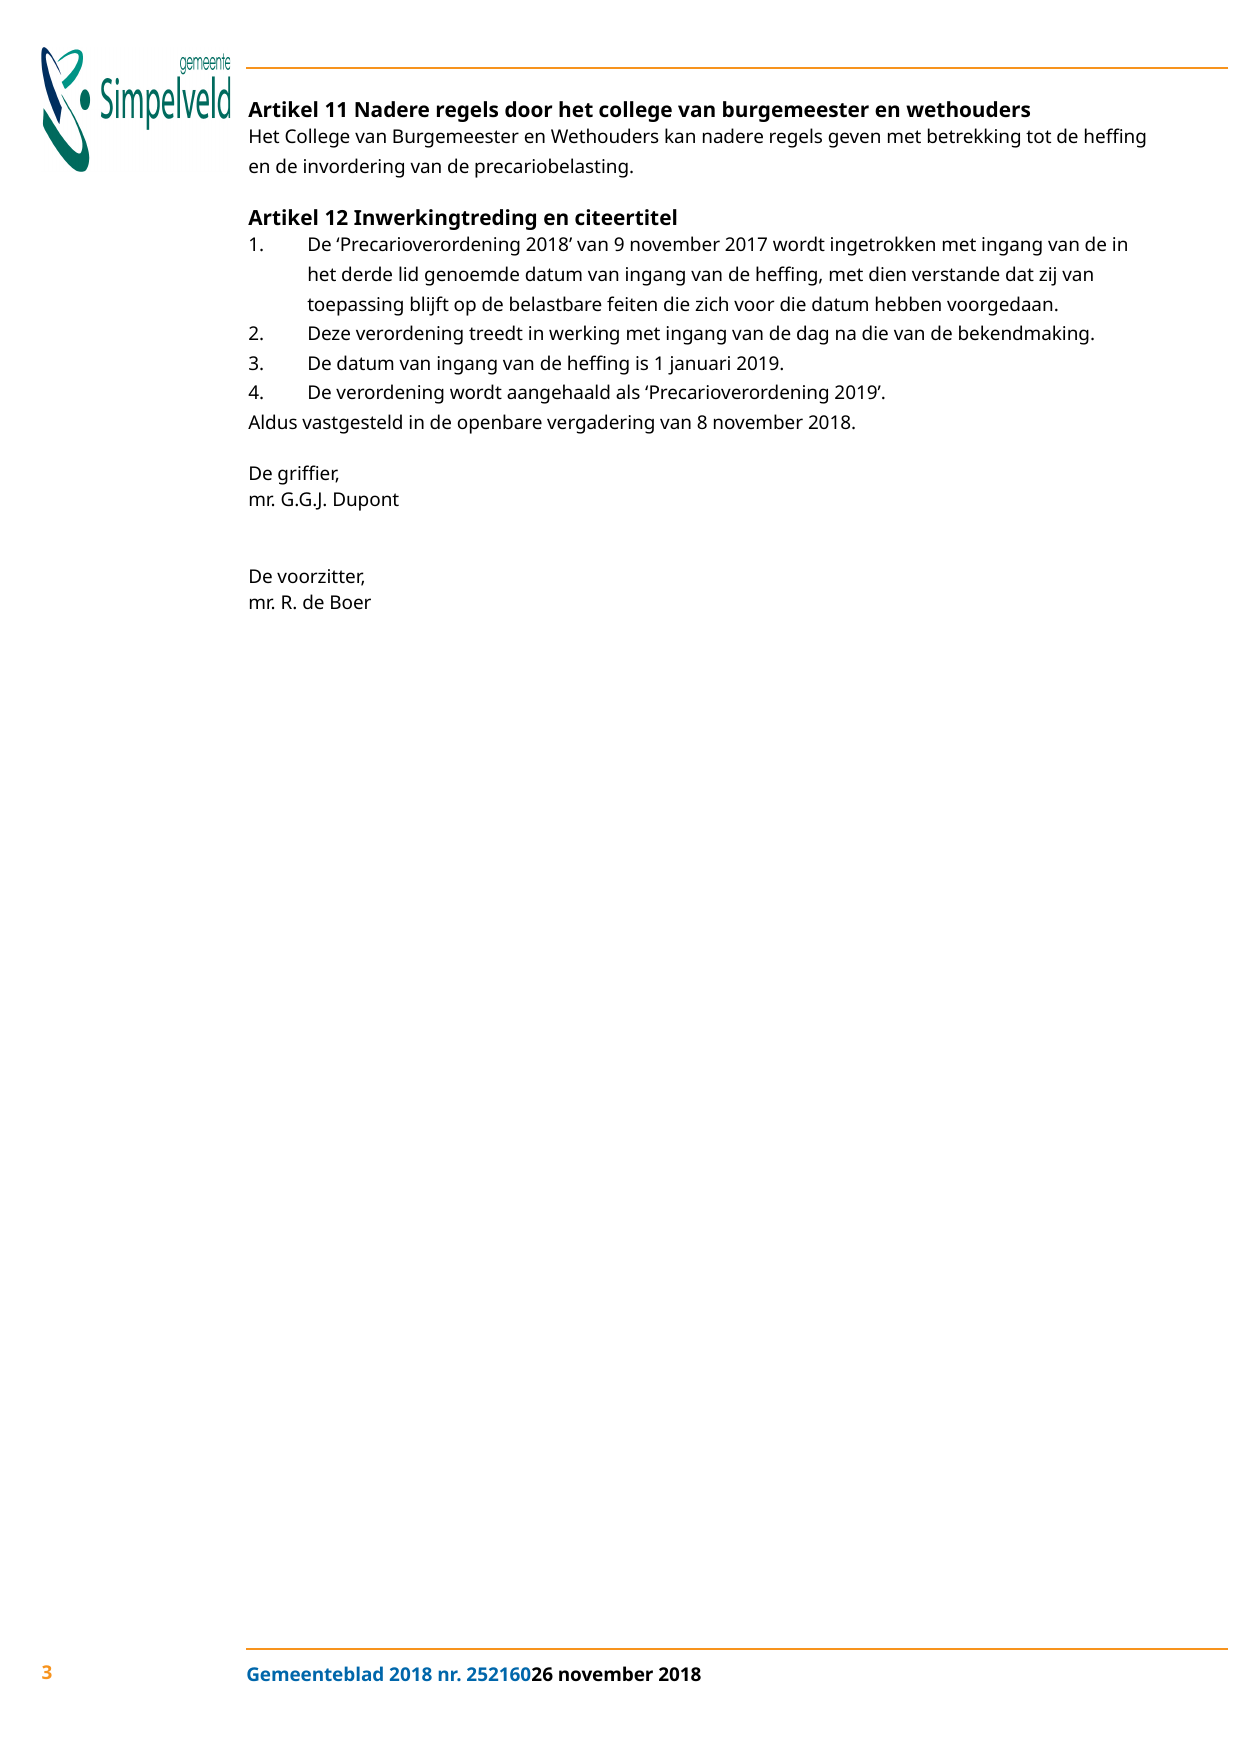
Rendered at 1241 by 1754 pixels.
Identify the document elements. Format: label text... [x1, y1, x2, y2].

list De verordening wordt aangehaald als ‘Precarioverordening 2019’. [248, 379, 1152, 405]
list De ‘Precarioverordening 2018’ van 9 november 2017 wordt ingetrokken met ingang van de in het derde lid genoemde datum van ingang van de heffing, met dien verstande dat zij van toepassing blijft op de belastbare feiten die zich voor die datum hebben voorgedaan. [248, 232, 1152, 317]
text Artikel 12 Inwerkingtreding en citeertitel [248, 203, 1152, 232]
text De griffier, [248, 461, 1152, 486]
text De voorzitter, [248, 563, 1152, 589]
picture [41, 47, 231, 172]
text Het College van Burgemeester en Wethouders kan nadere regels geven met betrekking tot de heffing en de invordering van de precariobelasting. [248, 123, 1152, 178]
text Aldus vastgesteld in de openbare vergadering van 8 november 2018. [248, 409, 1152, 435]
list De datum van ingang van de heffing is 1 januari 2019. [248, 350, 1152, 376]
text mr. G.G.J. Dupont [248, 486, 1152, 512]
text mr. R. de Boer [248, 589, 1152, 615]
text Artikel 11 Nadere regels door het college van burgemeester en wethouders [248, 95, 1152, 123]
list Deze verordening treedt in werking met ingang van de dag na die van de bekendmaking. [248, 320, 1152, 346]
